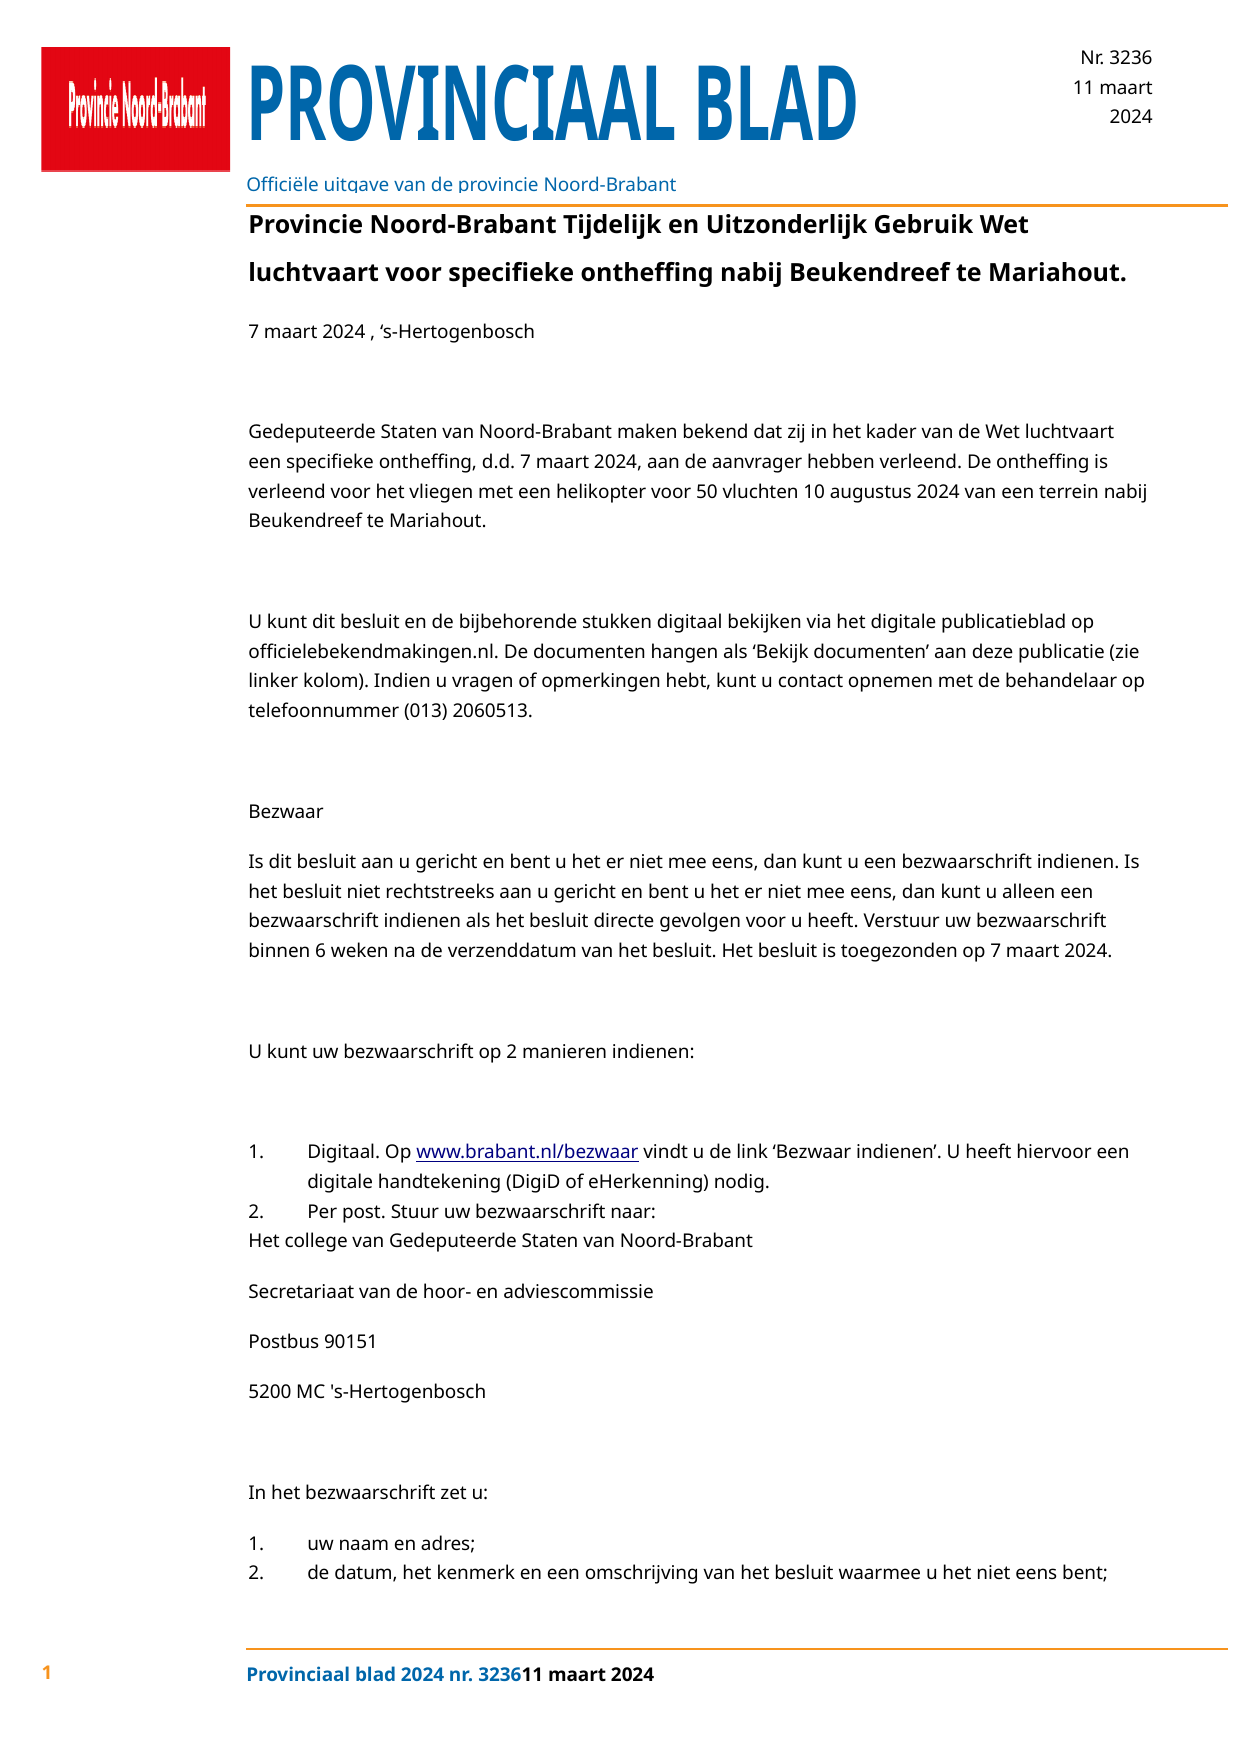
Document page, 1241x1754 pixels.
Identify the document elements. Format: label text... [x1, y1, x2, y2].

text Het college van Gedeputeerde Staten van Noord-Brabant [248, 1227, 1152, 1253]
list Per post. Stuur uw bezwaarschrift naar: [248, 1198, 1152, 1224]
text Gedeputeerde Staten van Noord-Brabant maken bekend dat zij in het kader van de Wet luchtvaart een specifieke ontheffing, d.d. 7 maart 2024, aan de aanvrager hebben verleend. De ontheffing is verleend voor het vliegen met een helikopter voor 50 vluchten 10 augustus 2024 van een terrein nabij Beukendreef te Mariahout. [248, 419, 1152, 533]
text In het bezwaarschrift zet u: [248, 1479, 1152, 1505]
picture [41, 47, 231, 172]
text Bezwaar [248, 798, 1152, 824]
text U kunt uw bezwaarschrift op 2 manieren indienen: [248, 1038, 1152, 1064]
text Postbus 90151 [248, 1328, 1152, 1354]
text 7 maart 2024 , ‘s-Hertogenbosch [248, 318, 1152, 344]
list uw naam en adres; [248, 1530, 1152, 1556]
list de datum, het kenmerk en een omschrijving van het besluit waarmee u het niet eens bent; [248, 1559, 1152, 1585]
text U kunt dit besluit en de bijbehorende stukken digitaal bekijken via het digitale publicatieblad op officielebekendmakingen.nl. De documenten hangen als ‘Bekijk documenten’ aan deze publicatie (zie linker kolom). Indien u vragen of opmerkingen hebt, kunt u contact opnemen met de behandelaar op telefoonnummer (013) 2060513. [248, 608, 1152, 723]
text Is dit besluit aan u gericht en bent u het er niet mee eens, dan kunt u een bezwaarschrift indienen. Is het besluit niet rechtstreeks aan u gericht en bent u het er niet mee eens, dan kunt u alleen een bezwaarschrift indienen als het besluit directe gevolgen voor u heeft. Verstuur uw bezwaarschrift binnen 6 weken na de verzenddatum van het besluit. Het besluit is toegezonden op 7 maart 2024. [248, 848, 1152, 963]
text Secretariaat van de hoor- en adviescommissie [248, 1278, 1152, 1304]
text Provincie Noord-Brabant Tijdelijk en Uitzonderlijk Gebruik Wet luchtvaart voor specifieke ontheffing nabij Beukendreef te Mariahout. [248, 207, 1152, 288]
list Digitaal. Op www.brabant.nl/bezwaar vindt u de link ‘Bezwaar indienen’. U heeft hiervoor een digitale handtekening (DigiD of eHerkenning) nodig. [248, 1139, 1152, 1194]
text 5200 MC 's‑Hertogenbosch [248, 1379, 1152, 1404]
